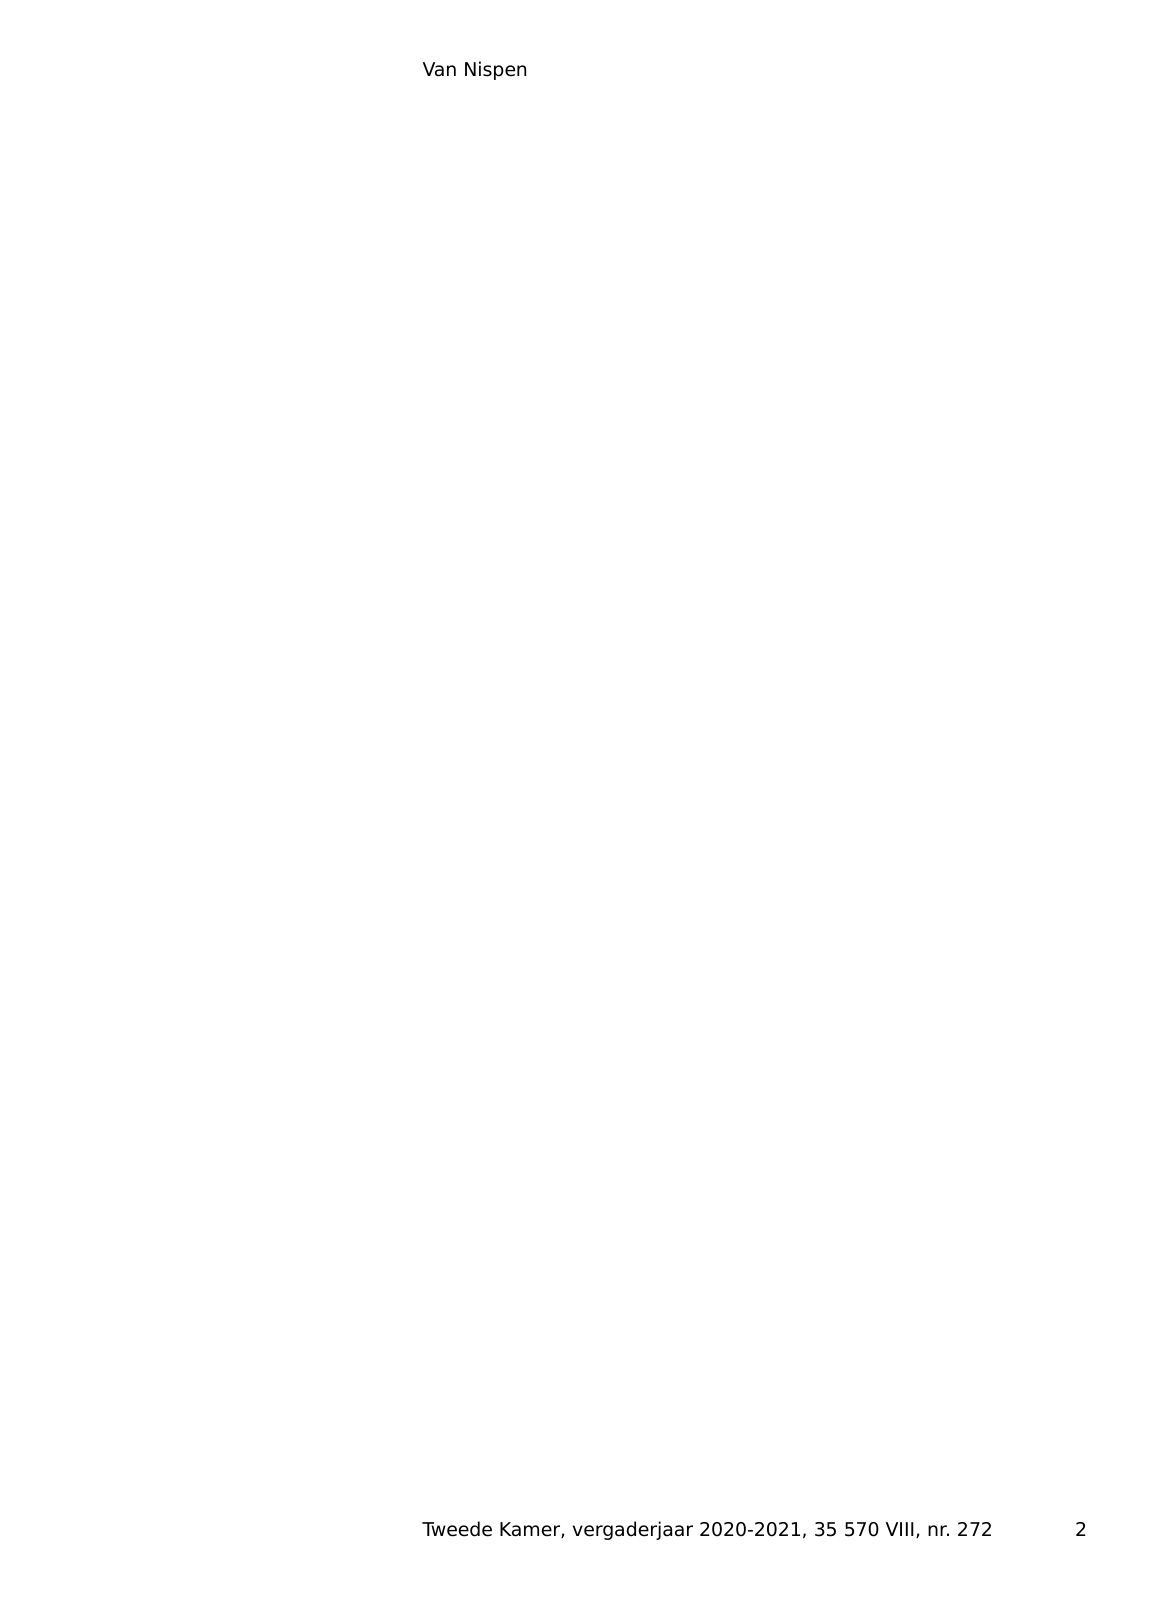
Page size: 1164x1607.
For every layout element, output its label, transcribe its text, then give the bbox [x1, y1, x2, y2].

text Van Nispen [422, 59, 1087, 81]
